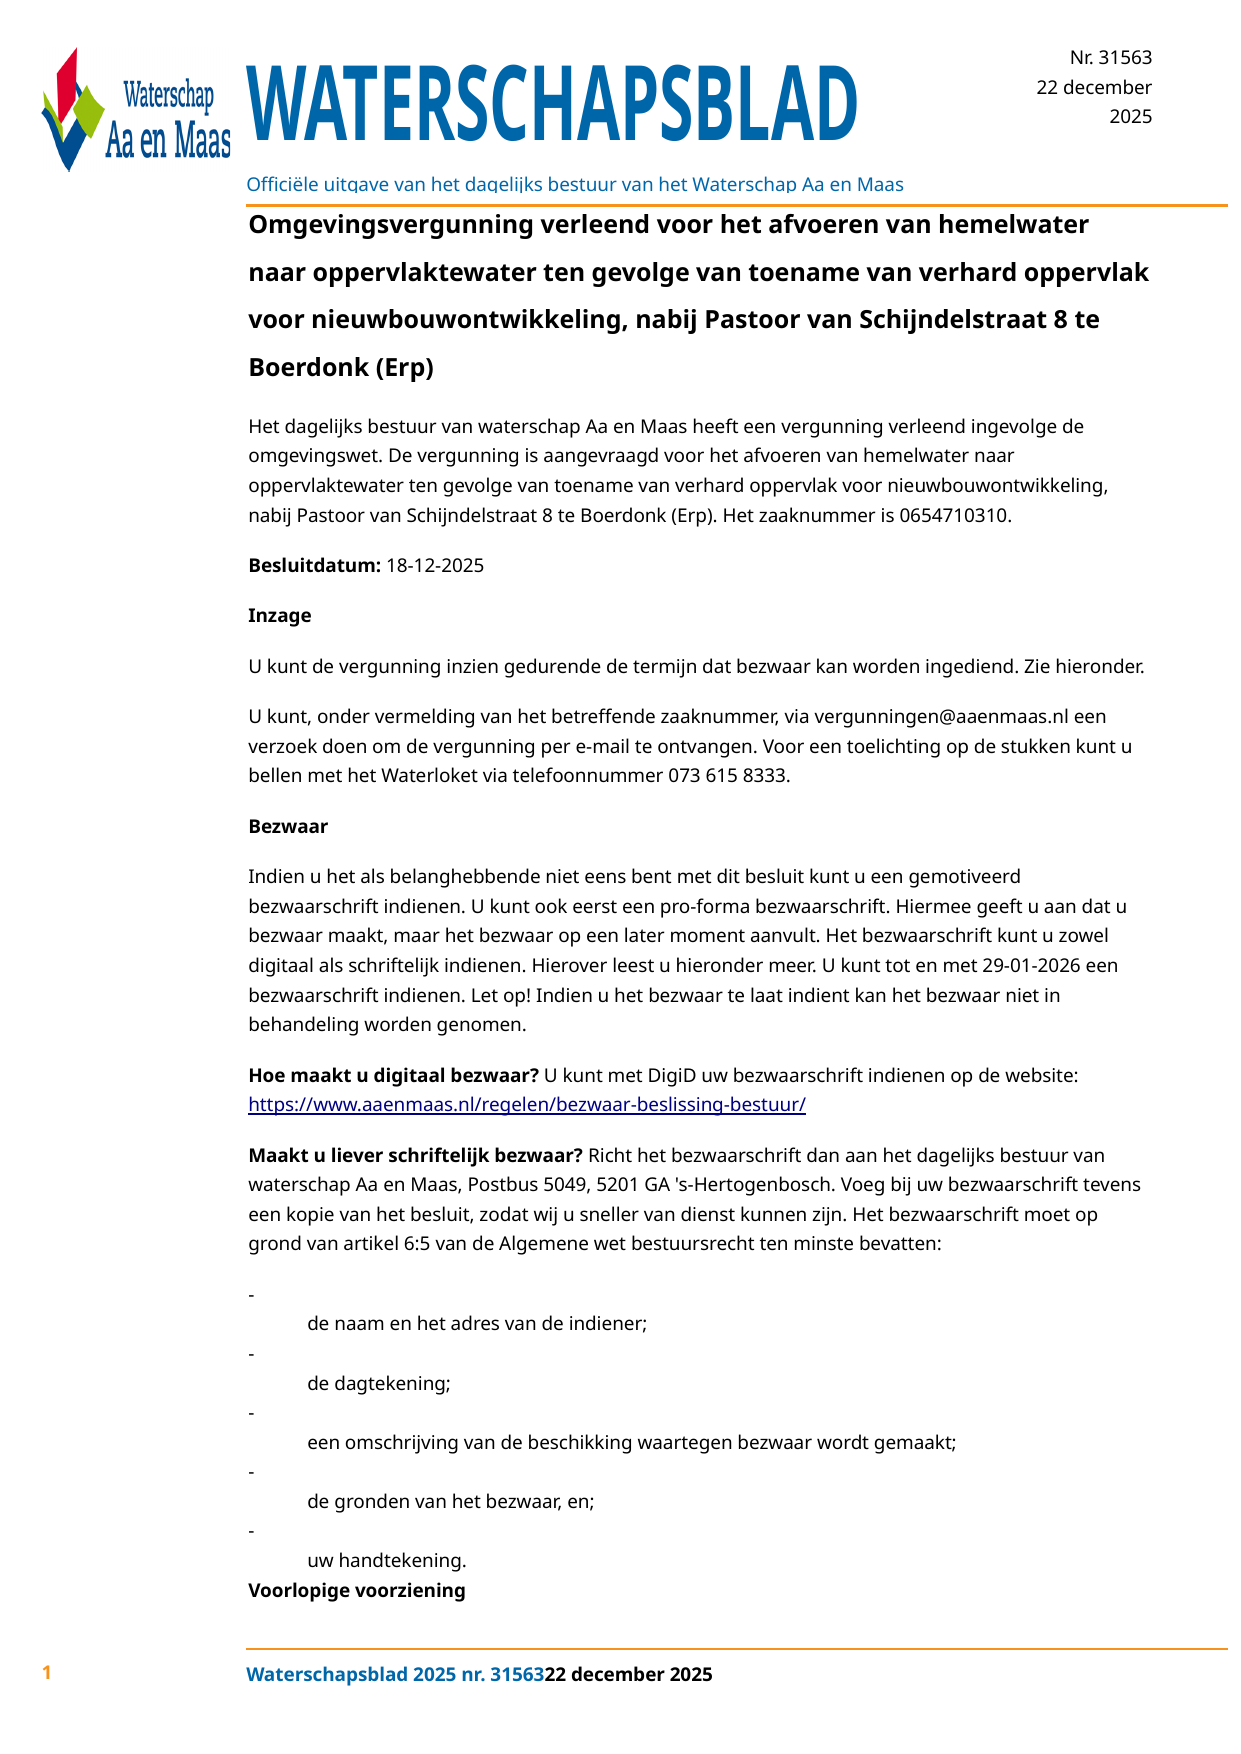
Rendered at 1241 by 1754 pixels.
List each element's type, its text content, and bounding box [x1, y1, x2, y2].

text Inzage [248, 603, 1152, 628]
text Bezwaar [248, 813, 1152, 839]
list de naam en het adres van de indiener; [248, 1311, 1152, 1336]
text Maakt u liever schriftelijk bezwaar? Richt het bezwaarschrift dan aan het dagelijks bestuur van waterschap Aa en Maas, Postbus 5049, 5201 GA 's-Hertogenbosch. Voeg bij uw bezwaarschrift tevens een kopie van het besluit, zodat wij u sneller van dienst kunnen zijn. Het bezwaarschrift moet op grond van artikel 6:5 van de Algemene wet bestuursrecht ten minste bevatten: [248, 1142, 1152, 1256]
text U kunt, onder vermelding van het betreffende zaaknummer, via vergunningen@aaenmaas.nl een verzoek doen om de vergunning per e-mail te ontvangen. Voor een toelichting op de stukken kunt u bellen met het Waterloket via telefoonnummer 073 615 8333. [248, 703, 1152, 788]
picture [41, 47, 231, 172]
text Het dagelijks bestuur van waterschap Aa en Maas heeft een vergunning verleend ingevolge de omgevingswet. De vergunning is aangevraagd voor het afvoeren van hemelwater naar oppervlaktewater ten gevolge van toename van verhard oppervlak voor nieuwbouwontwikkeling, nabij Pastoor van Schijndelstraat 8 te Boerdonk (Erp). Het zaaknummer is 0654710310. [248, 413, 1152, 528]
text Indien u het als belanghebbende niet eens bent met dit besluit kunt u een gemotiveerd bezwaarschrift indienen. U kunt ook eerst een pro-forma bezwaarschrift. Hiermee geeft u aan dat u bezwaar maakt, maar het bezwaar op een later moment aanvult. Het bezwaarschrift kunt u zowel digitaal als schriftelijk indienen. Hierover leest u hieronder meer. U kunt tot en met 29-01-2026 een bezwaarschrift indienen. Let op! Indien u het bezwaar te laat indient kan het bezwaar niet in behandeling worden genomen. [248, 863, 1152, 1037]
list de gronden van het bezwaar, en; [248, 1488, 1152, 1514]
list uw handtekening. [248, 1547, 1152, 1573]
text Omgevingsvergunning verleend voor het afvoeren van hemelwater naar oppervlaktewater ten gevolge van toename van verhard oppervlak voor nieuwbouwontwikkeling, nabij Pastoor van Schijndelstraat 8 te Boerdonk (Erp) [248, 207, 1152, 384]
list een omschrijving van de beschikking waartegen bezwaar wordt gemaakt; [248, 1429, 1152, 1455]
text Hoe maakt u digitaal bezwaar? U kunt met DigiD uw bezwaarschrift indienen op de website: https://www.aaenmaas.nl/regelen/bezwaar-beslissing-bestuur/ [248, 1062, 1152, 1117]
text Besluitdatum: 18-12-2025 [248, 552, 1152, 578]
text U kunt de vergunning inzien gedurende de termijn dat bezwaar kan worden ingediend. Zie hieronder. [248, 653, 1152, 679]
list de dagtekening; [248, 1370, 1152, 1396]
text Voorlopige voorziening [248, 1577, 1152, 1603]
